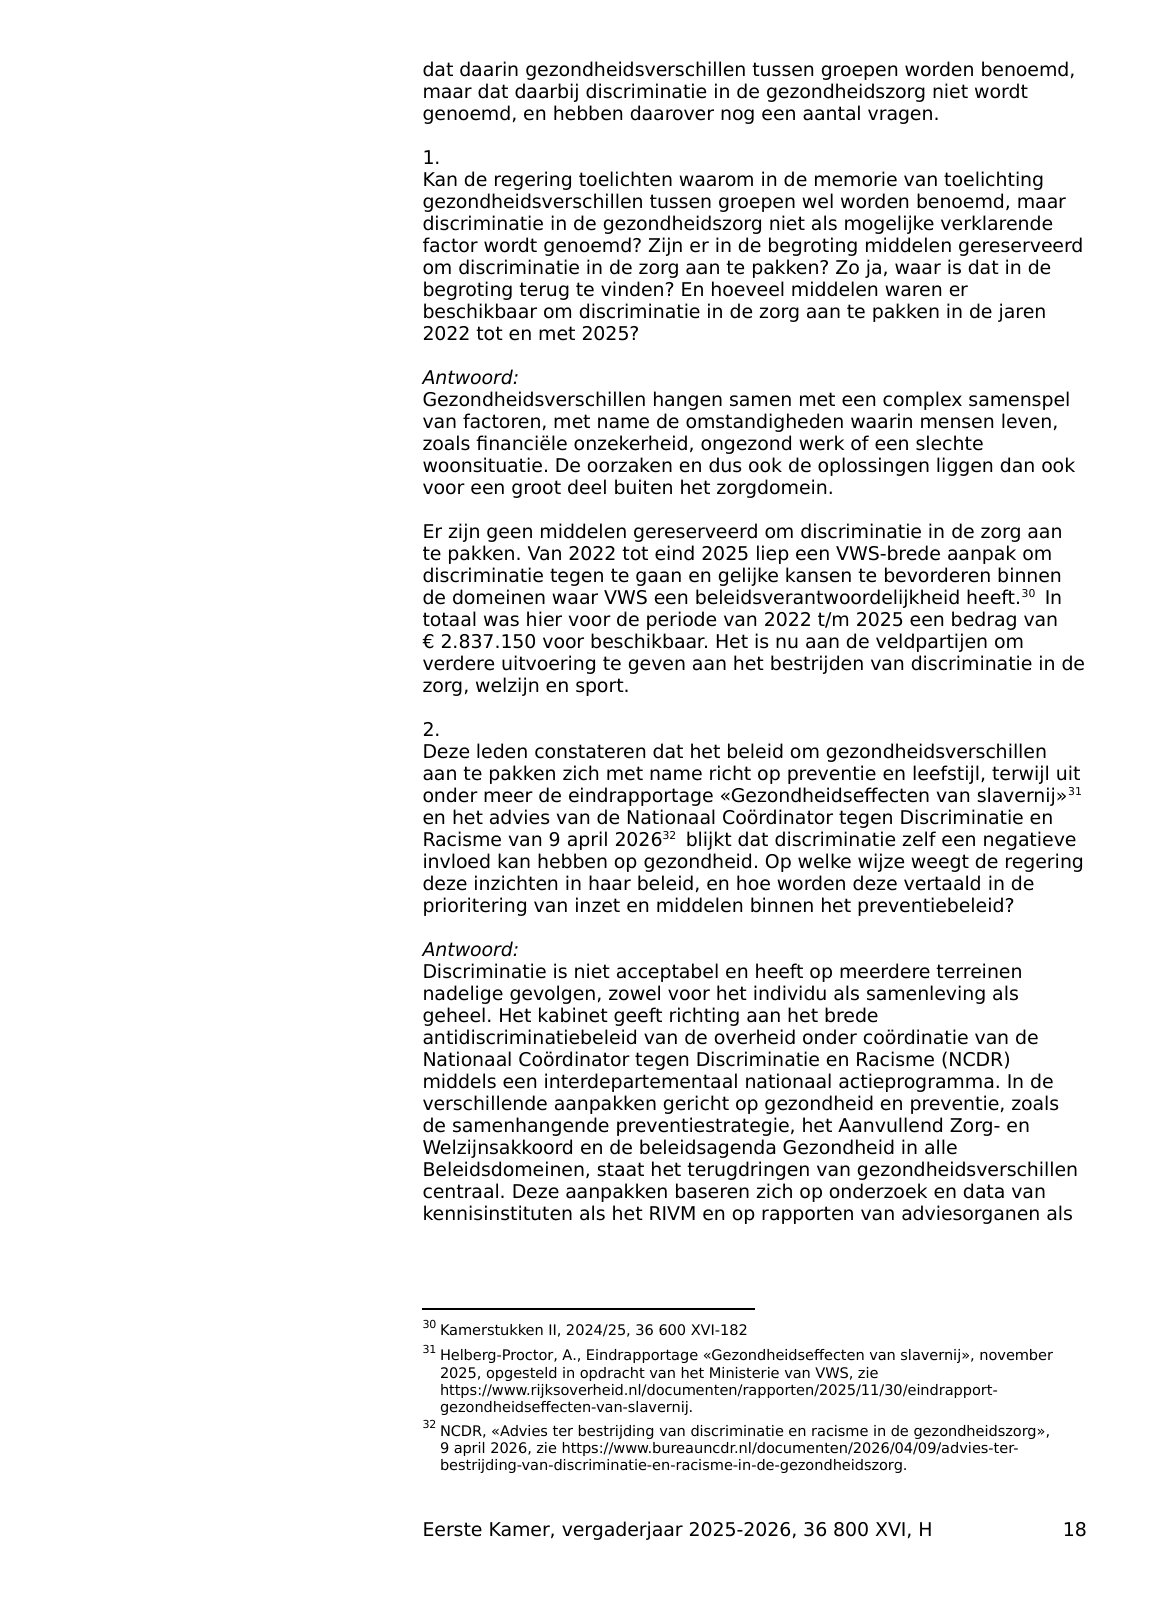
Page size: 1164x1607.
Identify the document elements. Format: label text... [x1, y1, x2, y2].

text Antwoord: [422, 367, 1087, 389]
text Discriminatie is niet acceptabel en heeft op meerdere terreinen nadelige gevolgen, zowel voor het individu als samenleving als geheel. Het kabinet geeft richting aan het brede antidiscriminatiebeleid van de overheid onder coördinatie van de Nationaal Coördinator tegen Discriminatie en Racisme (NCDR) middels een interdepartementaal nationaal actieprogramma. In de verschillende aanpakken gericht op gezondheid en preventie, zoals de samenhangende preventiestrategie, het Aanvullend Zorg- en Welzijnsakkoord en de beleidsagenda Gezondheid in alle Beleidsdomeinen, staat het terugdringen van gezondheidsverschillen centraal. Deze aanpakken baseren zich op onderzoek en data van kennisinstituten als het RIVM en op rapporten van adviesorganen als [422, 961, 1087, 1225]
text Er zijn geen middelen gereserveerd om discriminatie in de zorg aan te pakken. Van 2022 tot eind 2025 liep een VWS-brede aanpak om discriminatie tegen te gaan en gelijke kansen te bevorderen binnen de domeinen waar VWS een beleidsverantwoordelijkheid heeft. In totaal was hier voor de periode van 2022 t/m 2025 een bedrag van € 2.837.150 voor beschikbaar. Het is nu aan de veldpartijen om verdere uitvoering te geven aan het bestrijden van discriminatie in de zorg, welzijn en sport. [422, 521, 1087, 697]
text Kamerstukken II, 2024/25, 36 600 XVI-182 [422, 1318, 1087, 1340]
text Helberg-Proctor, A., Eindrapportage «Gezondheidseffecten van slavernij», november 2025, opgesteld in opdracht van het Ministerie van VWS, zie https://www.rijksoverheid.nl/documenten/rapporten/2025/11/30/eindrapport-gezondheidseffecten-van-slavernij. [422, 1343, 1087, 1416]
text Gezondheidsverschillen hangen samen met een complex samenspel van factoren, met name de omstandigheden waarin mensen leven, zoals financiële onzekerheid, ongezond werk of een slechte woonsituatie. De oorzaken en dus ook de oplossingen liggen dan ook voor een groot deel buiten het zorgdomein. [422, 389, 1087, 499]
text Deze leden constateren dat het beleid om gezondheidsverschillen aan te pakken zich met name richt op preventie en leefstijl, terwijl uit onder meer de eindrapportage «Gezondheidseffecten van slavernij» en het advies van de Nationaal Coördinator tegen Discriminatie en Racisme van 9 april 2026 blijkt dat discriminatie zelf een negatieve invloed kan hebben op gezondheid. Op welke wijze weegt de regering deze inzichten in haar beleid, en hoe worden deze vertaald in de prioritering van inzet en middelen binnen het preventiebeleid? [422, 741, 1087, 917]
text Antwoord: [422, 939, 1087, 961]
text Kan de regering toelichten waarom in de memorie van toelichting gezondheidsverschillen tussen groepen wel worden benoemd, maar discriminatie in de gezondheidszorg niet als mogelijke verklarende factor wordt genoemd? Zijn er in de begroting middelen gereserveerd om discriminatie in de zorg aan te pakken? Zo ja, waar is dat in de begroting terug te vinden? En hoeveel middelen waren er beschikbaar om discriminatie in de zorg aan te pakken in de jaren 2022 tot en met 2025? [422, 169, 1087, 345]
text NCDR, «Advies ter bestrijding van discriminatie en racisme in de gezondheidszorg», 9 april 2026, zie https://www.bureauncdr.nl/documenten/2026/04/09/advies-ter-bestrijding-van-discriminatie-en-racisme-in-de-gezondheidszorg. [422, 1418, 1087, 1474]
text dat daarin gezondheidsverschillen tussen groepen worden benoemd, maar dat daarbij discriminatie in de gezondheidszorg niet wordt genoemd, en hebben daarover nog een aantal vragen. [422, 59, 1087, 125]
text 2. [422, 719, 1087, 741]
text 1. [422, 147, 1087, 169]
